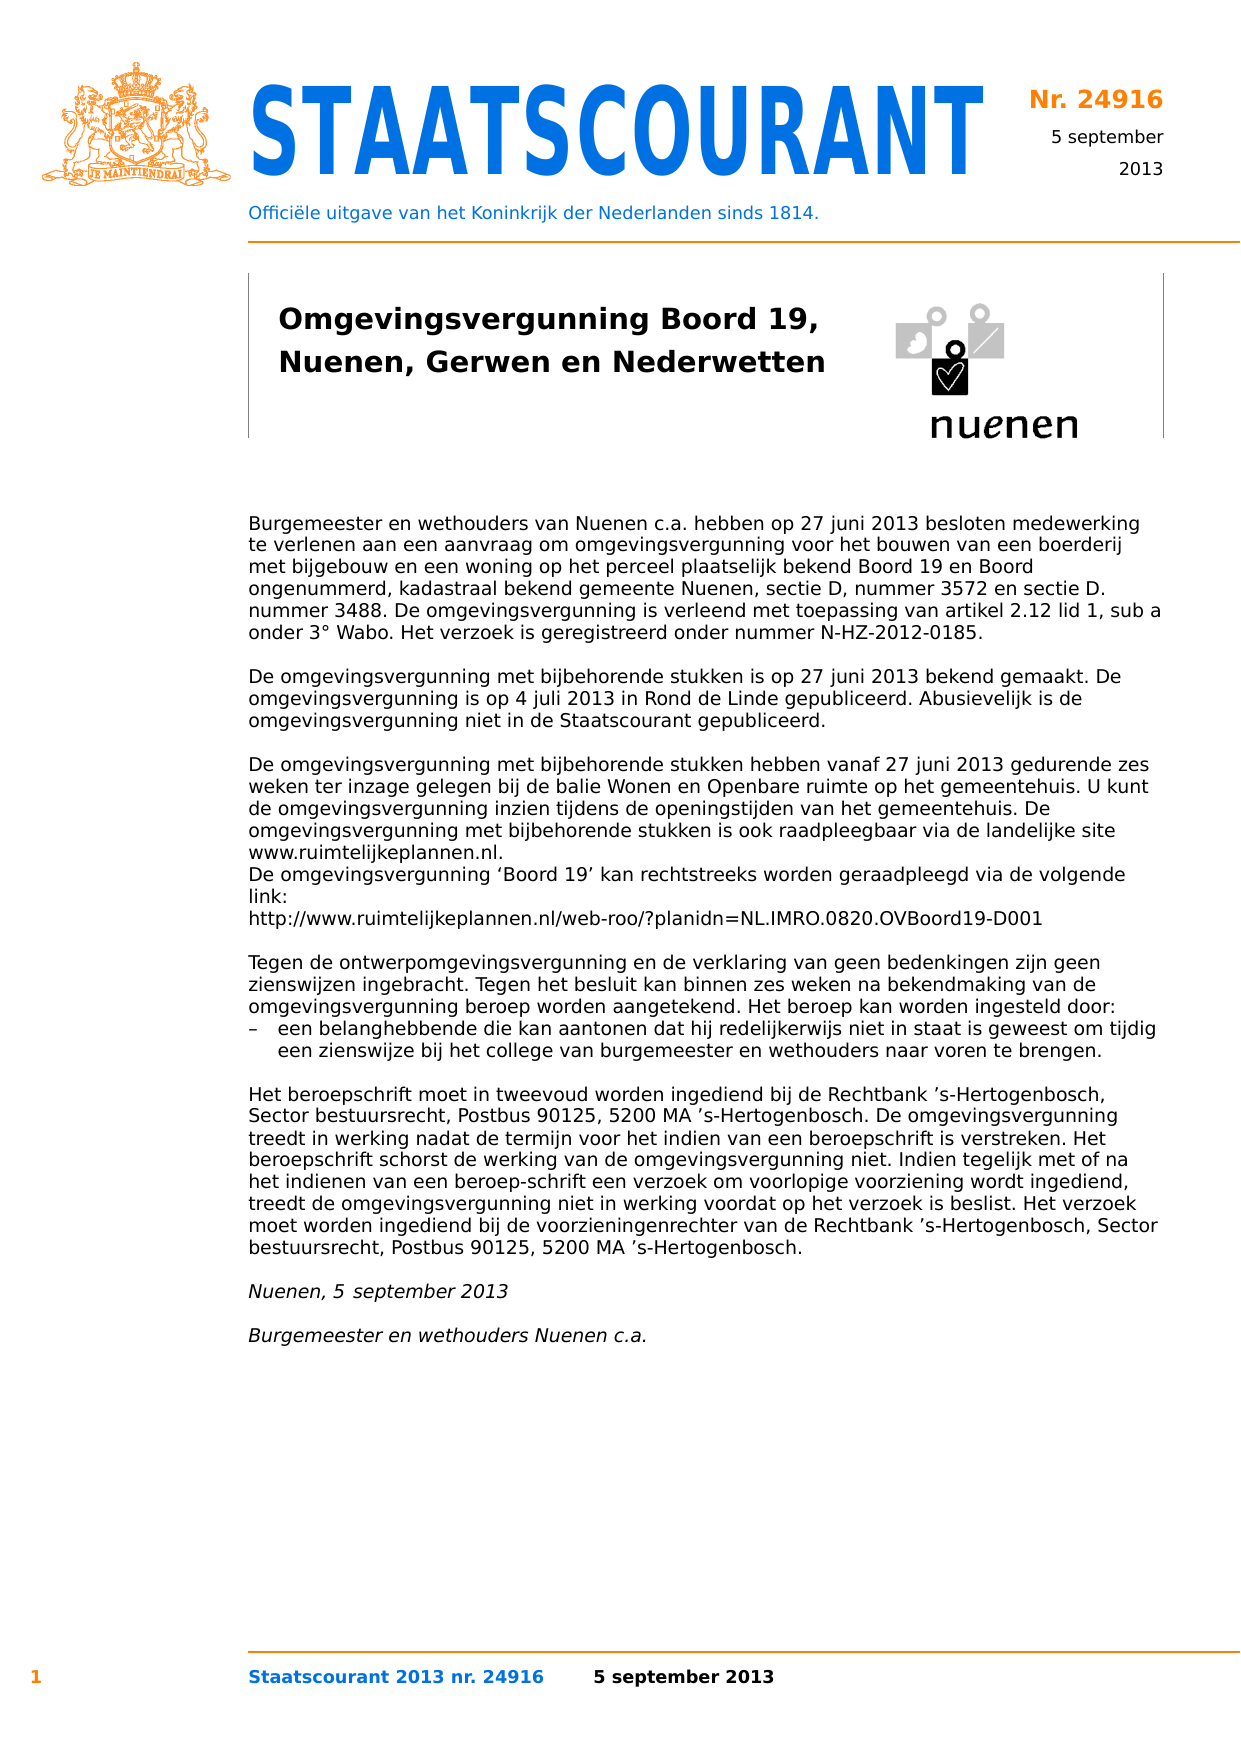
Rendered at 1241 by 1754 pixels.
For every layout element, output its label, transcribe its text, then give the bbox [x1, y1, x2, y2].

subtitle Omgevingsvergunning Boord 19, Nuenen, Gerwen en Nederwetten [249, 273, 1163, 438]
text Nuenen, 5 september 2013 [248, 1281, 1163, 1303]
text De omgevingsvergunning ‘Boord 19’ kan rechtstreeks worden geraadpleegd via de volgende link: [248, 864, 1163, 908]
table_cell 2013 [998, 153, 1240, 203]
text Tegen de ontwerpomgevingsvergunning en de verklaring van geen bedenkingen zijn geen zienswijzen ingebracht. Tegen het besluit kan binnen zes weken na bekendmaking van de omgevingsvergunning beroep worden aangetekend. Het beroep kan worden ingesteld door: [248, 952, 1163, 1018]
text – een belanghebbende die kan aantonen dat hij redelijkerwijs niet in staat is geweest om tijdig een zienswijze bij het college van burgemeester en wethouders naar voren te brengen. [248, 1018, 1163, 1062]
text Burgemeester en wethouders van Nuenen c.a. hebben op 27 juni 2013 besloten medewerking te verlenen aan een aanvraag om omgevingsvergunning voor het bouwen van een boerderij met bijgebouw en een woning op het perceel plaatselijk bekend Boord 19 en Boord ongenummerd, kadastraal bekend gemeente Nuenen, sectie D, nummer 3572 en sectie D. nummer 3488. De omgevingsvergunning is verleend met toepassing van artikel 2.12 lid 1, sub a onder 3° Wabo. Het verzoek is geregistreerd onder nummer N-HZ-2012-0185. [248, 512, 1163, 644]
text De omgevingsvergunning met bijbehorende stukken hebben vanaf 27 juni 2013 gedurende zes weken ter inzage gelegen bij de balie Wonen en Openbare ruimte op het gemeentehuis. U kunt de omgevingsvergunning inzien tijdens de openingstijden van het gemeentehuis. De omgevingsvergunning met bijbehorende stukken is ook raadpleegbaar via de landelijke site www.ruimtelijkeplannen.nl. [248, 754, 1163, 864]
table_header Nr. 24916 [998, 62, 1240, 121]
text Burgemeester en wethouders Nuenen c.a. [248, 1325, 1163, 1347]
text http://www.ruimtelijkeplannen.nl/web-roo/?planidn=NL.IMRO.0820.OVBoord19-D001 [248, 908, 1163, 930]
picture [41, 62, 231, 186]
table_header STAATSCOURANT [248, 62, 998, 203]
text De omgevingsvergunning met bijbehorende stukken is op 27 juni 2013 bekend gemaakt. De omgevingsvergunning is op 4 juli 2013 in Rond de Linde gepubliceerd. Abusievelijk is de omgevingsvergunning niet in de Staatscourant gepubliceerd. [248, 666, 1163, 732]
table_cell 5 september [998, 121, 1240, 153]
table_cell Officiële uitgave van het Koninkrijk der Nederlanden sinds 1814. [248, 203, 1240, 241]
text Het beroepschrift moet in tweevoud worden ingediend bij de Rechtbank ’s-Hertogenbosch, Sector bestuursrecht, Postbus 90125, 5200 MA ’s-Hertogenbosch. De omgevingsvergunning treedt in werking nadat de termijn voor het indien van een beroepschrift is verstreken. Het beroepschrift schorst de werking van de omgevingsvergunning niet. Indien tegelijk met of na het indienen van een beroep-schrift een verzoek om voorlopige voorziening wordt ingediend, treedt de omgevingsvergunning niet in werking voordat op het verzoek is beslist. Het verzoek moet worden ingediend bij de voorzieningenrechter van de Rechtbank ’s-Hertogenbosch, Sector bestuursrecht, Postbus 90125, 5200 MA ’s-Hertogenbosch. [248, 1083, 1163, 1259]
table_header [25, 62, 248, 241]
picture [838, 302, 1134, 439]
